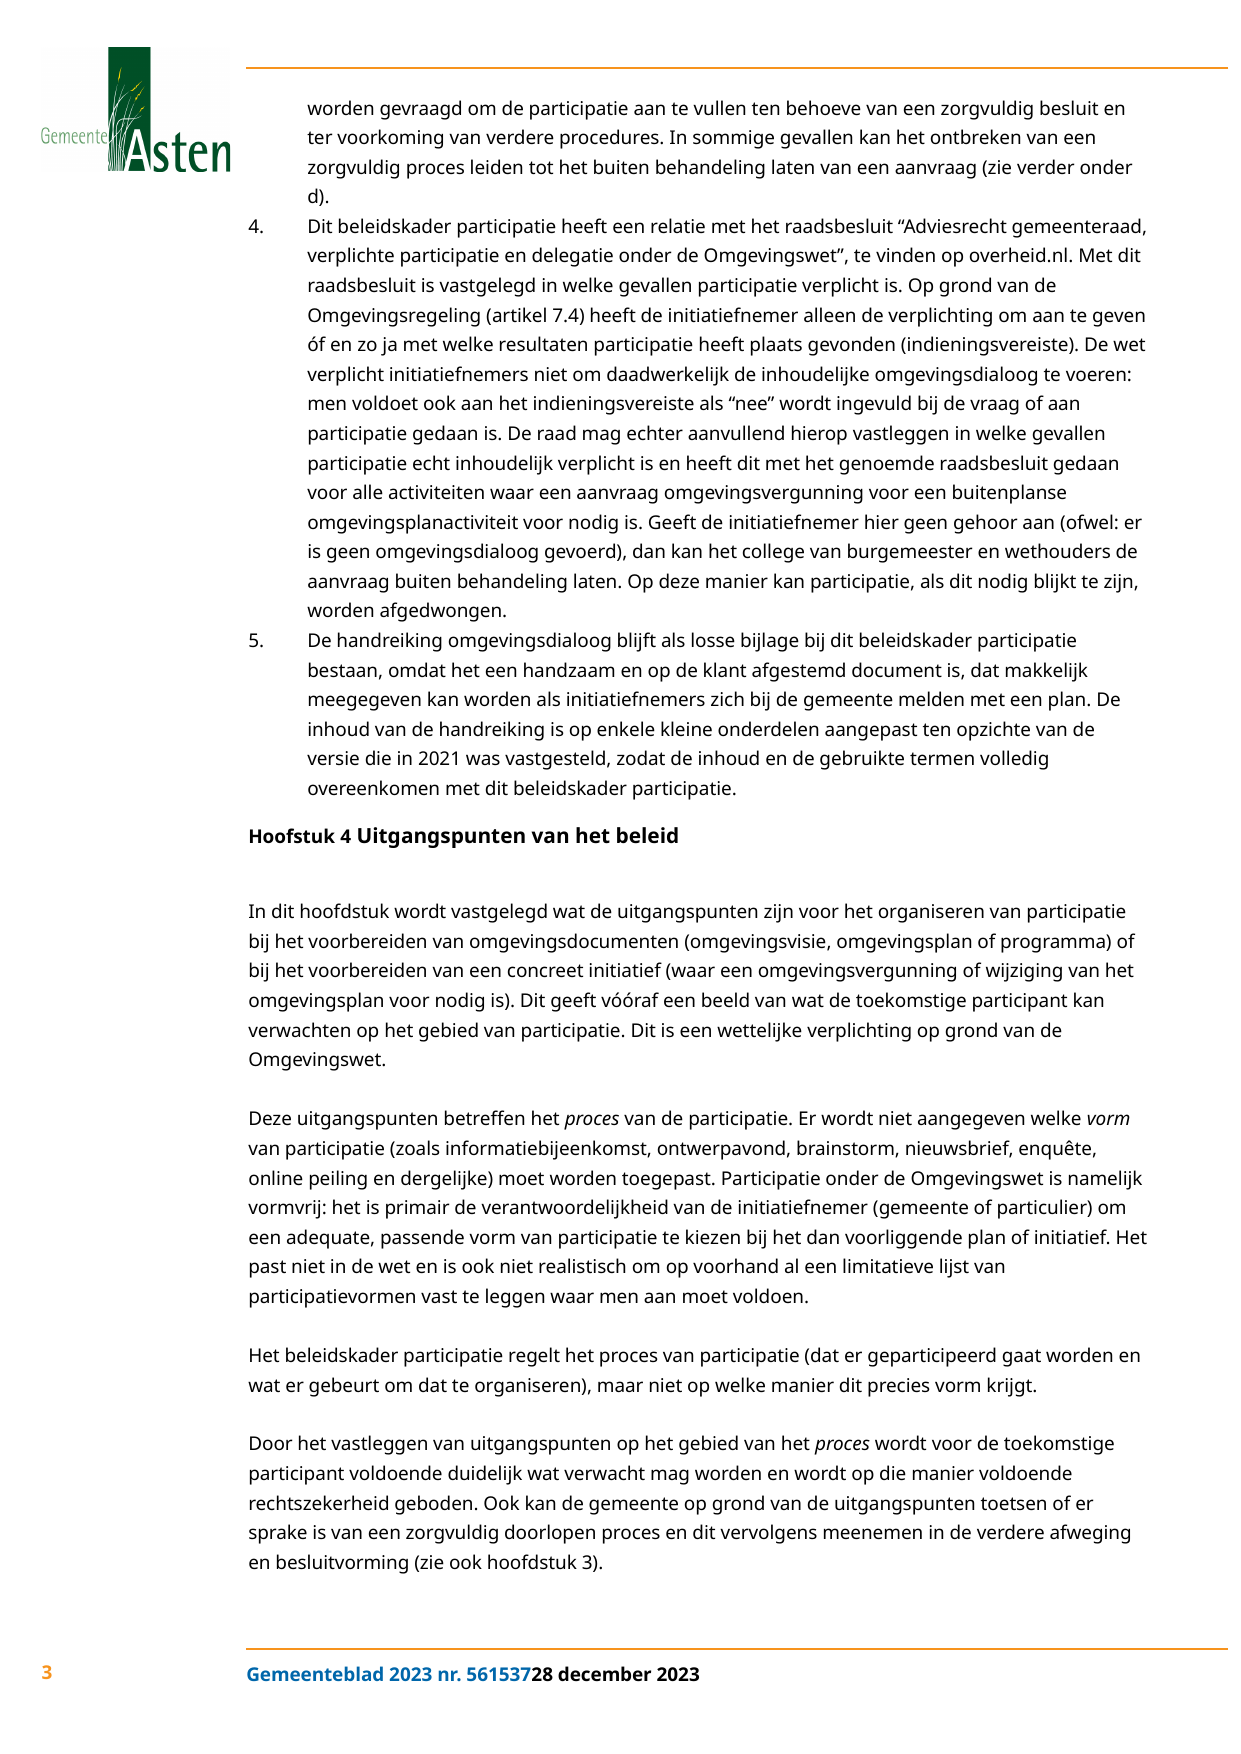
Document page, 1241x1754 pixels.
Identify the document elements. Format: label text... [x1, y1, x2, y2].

table_header Het beleidskader participatie regelt het proces van participatie (dat er geparticipeerd gaat worden en wat er gebeurt om dat te organiseren), maar niet op welke manier dit precies vorm krijgt. [248, 1343, 1152, 1398]
picture [41, 47, 231, 172]
list De handreiking omgevingsdialoog blijft als losse bijlage bij dit beleidskader participatie bestaan, omdat het een handzaam en op de klant afgestemd document is, dat makkelijk meegegeven kan worden als initiatiefnemers zich bij de gemeente melden met een plan. De inhoud van de handreiking is op enkele kleine onderdelen aangepast ten opzichte van de versie die in 2021 was vastgesteld, zodat de inhoud en de gebruikte termen volledig overeenkomen met dit beleidskader participatie. [248, 627, 1152, 801]
text Hoofstuk 4 Uitgangspunten van het beleid [248, 821, 1152, 849]
text Deze uitgangspunten betreffen het proces van de participatie. Er wordt niet aangegeven welke vorm van participatie (zoals informatiebijeenkomst, ontwerpavond, brainstorm, nieuwsbrief, enquête, online peiling en dergelijke) moet worden toegepast. Participatie onder de Omgevingswet is namelijk vormvrij: het is primair de verantwoordelijkheid van de initiatiefnemer (gemeente of particulier) om een adequate, passende vorm van participatie te kiezen bij het dan voorliggende plan of initiatief. Het past niet in de wet en is ook niet realistisch om op voorhand al een limitatieve lijst van participatievormen vast te leggen waar men aan moet voldoen. [248, 1106, 1152, 1309]
text In dit hoofdstuk wordt vastgelegd wat de uitgangspunten zijn voor het organiseren van participatie bij het voorbereiden van omgevingsdocumenten (omgevingsvisie, omgevingsplan of programma) of bij het voorbereiden van een concreet initiatief (waar een omgevingsvergunning of wijziging van het omgevingsplan voor nodig is). Dit geeft vóóraf een beeld van wat de toekomstige participant kan verwachten op het gebied van participatie. Dit is een wettelijke verplichting op grond van de Omgevingswet. [248, 898, 1152, 1072]
list Dit beleidskader participatie heeft een relatie met het raadsbesluit “Adviesrecht gemeenteraad, verplichte participatie en delegatie onder de Omgevingswet”, te vinden op overheid.nl. Met dit raadsbesluit is vastgelegd in welke gevallen participatie verplicht is. Op grond van de Omgevingsregeling (artikel 7.4) heeft de initiatiefnemer alleen de verplichting om aan te geven óf en zo ja met welke resultaten participatie heeft plaats gevonden (indieningsvereiste). De wet verplicht initiatiefnemers niet om daadwerkelijk de inhoudelijke omgevingsdialoog te voeren: men voldoet ook aan het indieningsvereiste als “nee” wordt ingevuld bij de vraag of aan participatie gedaan is. De raad mag echter aanvullend hierop vastleggen in welke gevallen participatie echt inhoudelijk verplicht is en heeft dit met het genoemde raadsbesluit gedaan voor alle activiteiten waar een aanvraag omgevingsvergunning voor een buitenplanse omgevingsplanactiviteit voor nodig is. Geeft de initiatiefnemer hier geen gehoor aan (ofwel: er is geen omgevingsdialoog gevoerd), dan kan het college van burgemeester en wethouders de aanvraag buiten behandeling laten. Op deze manier kan participatie, als dit nodig blijkt te zijn, worden afgedwongen. [248, 213, 1152, 623]
list worden gevraagd om de participatie aan te vullen ten behoeve van een zorgvuldig besluit en ter voorkoming van verdere procedures. In sommige gevallen kan het ontbreken van een zorgvuldig proces leiden tot het buiten behandeling laten van een aanvraag (zie verder onder d). [248, 95, 1152, 209]
text Door het vastleggen van uitgangspunten op het gebied van het proces wordt voor de toekomstige participant voldoende duidelijk wat verwacht mag worden en wordt op die manier voldoende rechtszekerheid geboden. Ook kan de gemeente op grond van de uitgangspunten toetsen of er sprake is van een zorgvuldig doorlopen proces en dit vervolgens meenemen in de verdere afweging en besluitvorming (zie ook hoofdstuk 3). [248, 1431, 1152, 1574]
